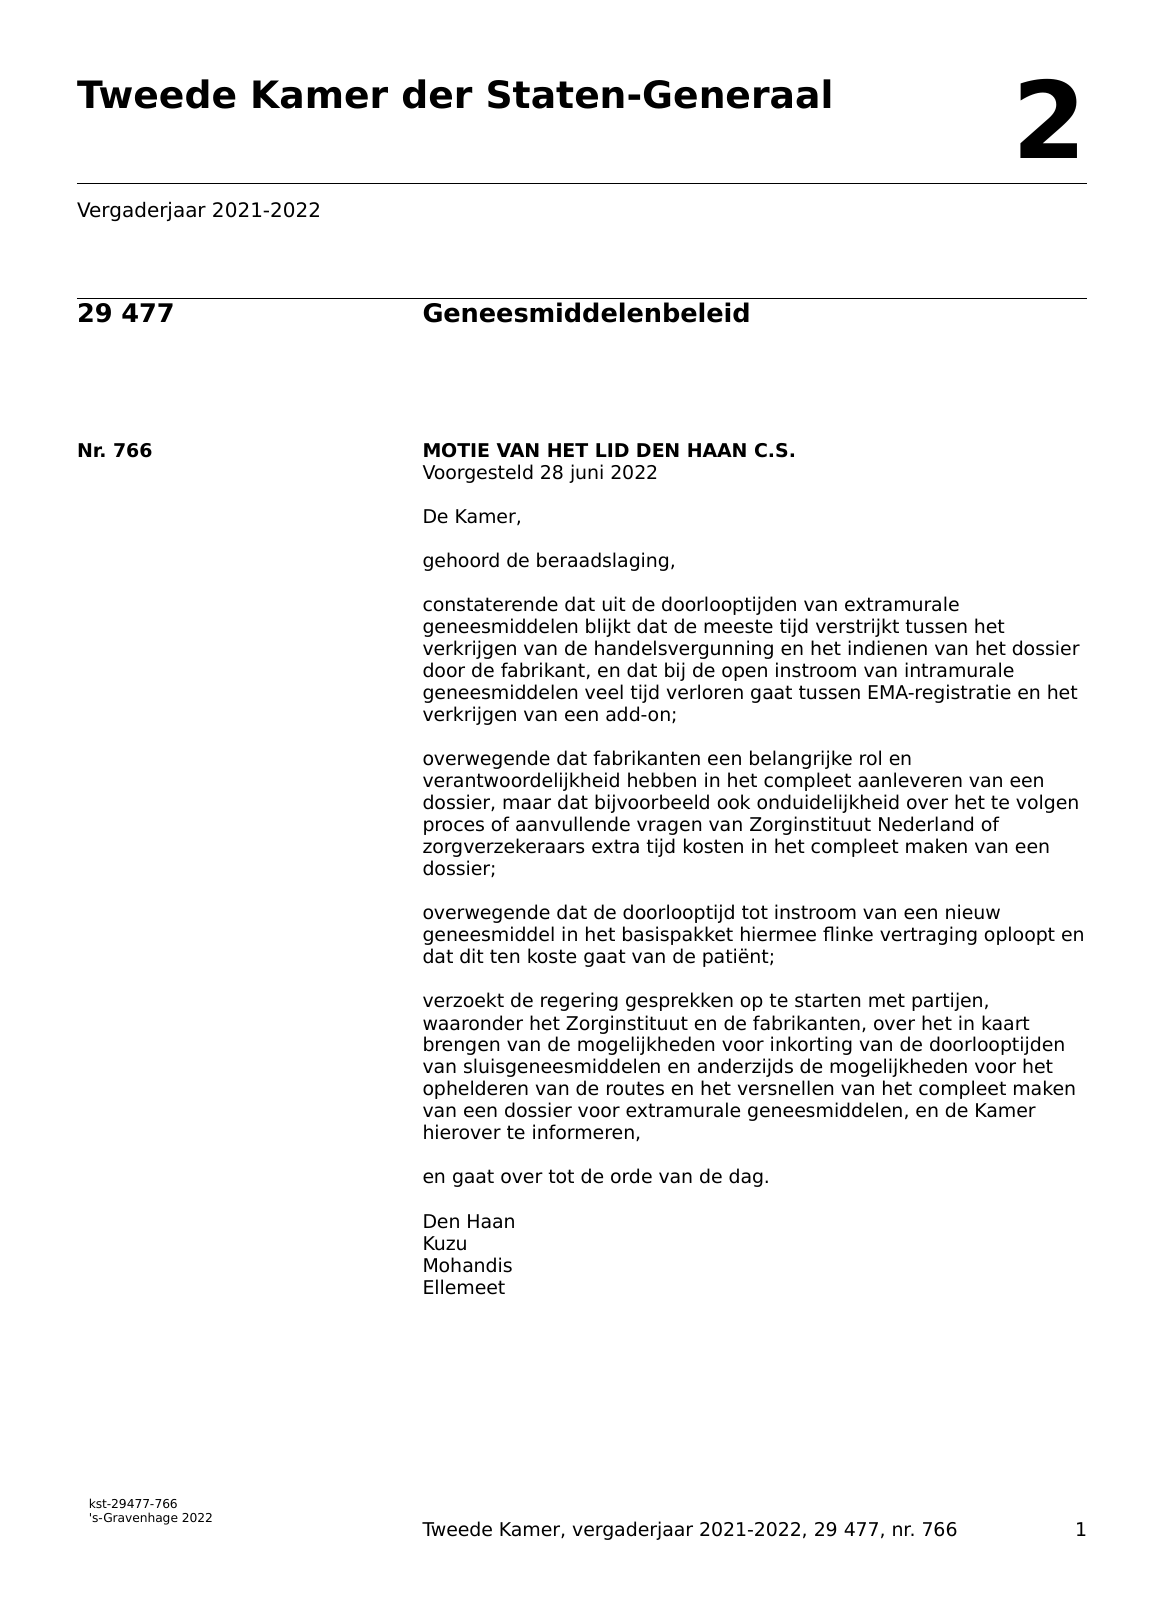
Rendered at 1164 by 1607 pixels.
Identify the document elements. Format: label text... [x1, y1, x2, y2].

text Ellemeet [422, 1277, 1087, 1298]
text verzoekt de regering gesprekken op te starten met partijen, waaronder het Zorginstituut en de fabrikanten, over het in kaart brengen van de mogelijkheden voor inkorting van de doorlooptijden van sluisgeneesmiddelen en anderzijds de mogelijkheden voor het ophelderen van de routes en het versnellen van het compleet maken van een dossier voor extramurale geneesmiddelen, en de Kamer hierover te informeren, [422, 990, 1087, 1144]
text gehoord de beraadslaging, [422, 550, 1087, 572]
text 's-Gravenhage 2022 [88, 1511, 323, 1525]
text Den Haan [422, 1211, 1087, 1233]
text De Kamer, [422, 506, 1087, 528]
text overwegende dat fabrikanten een belangrijke rol en verantwoordelijkheid hebben in het compleet aanleveren van een dossier, maar dat bijvoorbeeld ook onduidelijkheid over het te volgen proces of aanvullende vragen van Zorginstituut Nederland of zorgverzekeraars extra tijd kosten in het compleet maken van een dossier; [422, 748, 1087, 880]
text Mohandis [422, 1254, 1087, 1277]
text constaterende dat uit de doorlooptijden van extramurale geneesmiddelen blijkt dat de meeste tijd verstrijkt tussen het verkrijgen van de handelsvergunning en het indienen van het dossier door de fabrikant, en dat bij de open instroom van intramurale geneesmiddelen veel tijd verloren gaat tussen EMA-registratie en het verkrijgen van een add-on; [422, 594, 1087, 726]
text Kuzu [422, 1233, 1087, 1254]
text Voorgesteld 28 juni 2022 [422, 462, 1087, 484]
table_header Tweede Kamer der Staten-Generaal [77, 59, 886, 183]
text en gaat over tot de orde van de dag. [422, 1166, 1087, 1188]
table_header 2 [886, 59, 1087, 183]
table_cell Vergaderjaar 2021-2022 [77, 184, 1087, 298]
subtitle Nr. 766 MOTIE VAN HET LID DEN HAAN C.S. [77, 440, 1087, 462]
text kst-29477-766 [88, 1497, 323, 1511]
subtitle 29 477 Geneesmiddelenbeleid [77, 299, 1087, 329]
text overwegende dat de doorlooptijd tot instroom van een nieuw geneesmiddel in het basispakket hiermee flinke vertraging oploopt en dat dit ten koste gaat van de patiënt; [422, 902, 1087, 968]
